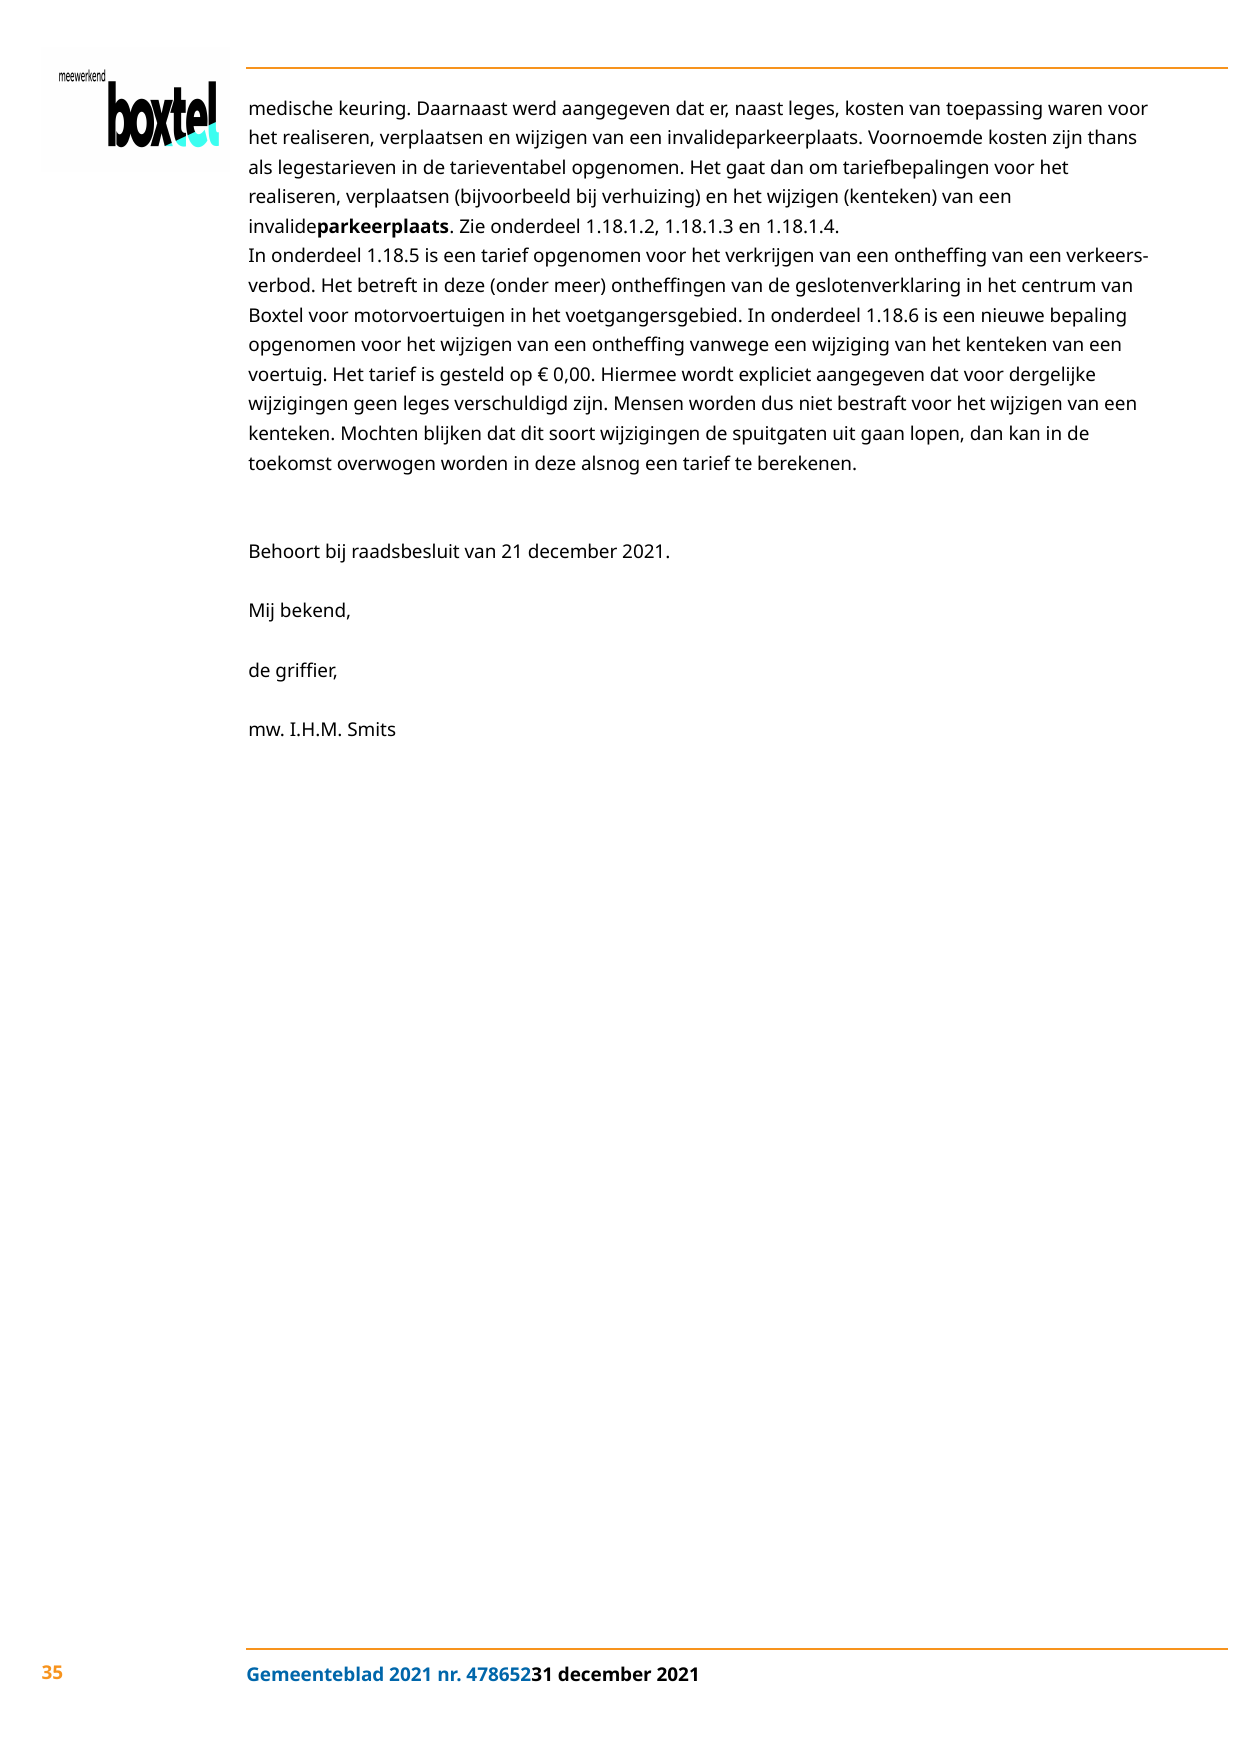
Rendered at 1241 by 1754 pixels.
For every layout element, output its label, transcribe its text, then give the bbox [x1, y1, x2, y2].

text In onderdeel 1.18.5 is een tarief opgenomen voor het verkrijgen van een ontheffing van een verkeers-verbod. Het betreft in deze (onder meer) ontheffingen van de geslotenverklaring in het centrum van Boxtel voor motorvoertuigen in het voetgangersgebied. In onderdeel 1.18.6 is een nieuwe bepaling opgenomen voor het wijzigen van een ontheffing vanwege een wijziging van het kenteken van een voertuig. Het tarief is gesteld op € 0,00. Hiermee wordt expliciet aangegeven dat voor dergelijke wijzigingen geen leges verschuldigd zijn. Mensen worden dus niet bestraft voor het wijzigen van een kenteken. Mochten blijken dat dit soort wijzigingen de spuitgaten uit gaan lopen, dan kan in de toekomst overwogen worden in deze alsnog een tarief te berekenen. [248, 243, 1152, 476]
text mw. I.H.M. Smits [248, 716, 1152, 742]
text Mij bekend, [248, 598, 1152, 623]
text medische keuring. Daarnaast werd aangegeven dat er, naast leges, kosten van toepassing waren voor het realiseren, verplaatsen en wijzigen van een invalideparkeerplaats. Voornoemde kosten zijn thans als legestarieven in de tarieventabel opgenomen. Het gaat dan om tariefbepalingen voor het realiseren, verplaatsen (bijvoorbeeld bij verhuizing) en het wijzigen (kenteken) van een invalideparkeerplaats. Zie onderdeel 1.18.1.2, 1.18.1.3 en 1.18.1.4. [248, 95, 1152, 239]
text Behoort bij raadsbesluit van 21 december 2021. [248, 538, 1152, 564]
picture [41, 47, 231, 172]
text de griffier, [248, 657, 1152, 683]
